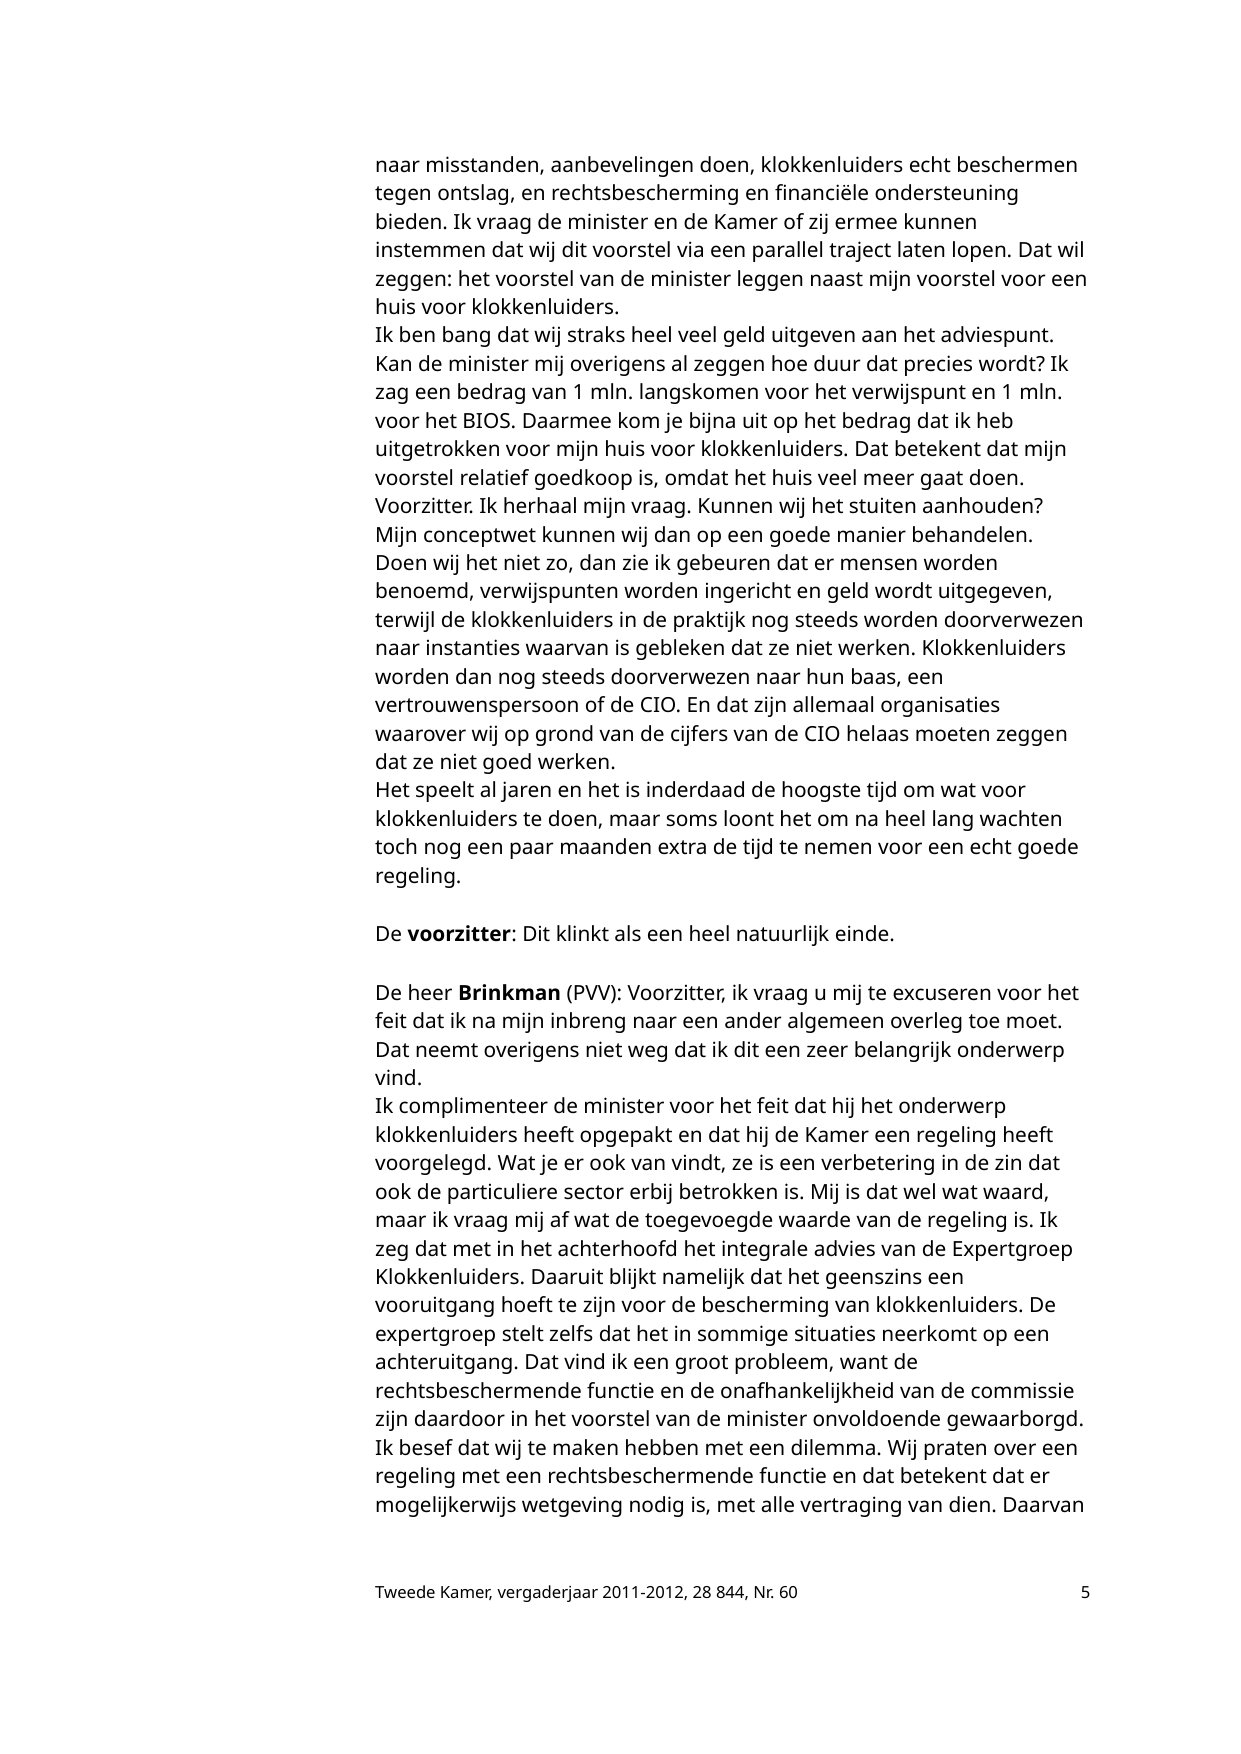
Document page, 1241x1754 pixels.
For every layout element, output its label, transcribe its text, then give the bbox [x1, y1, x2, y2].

text Voorzitter. Ik herhaal mijn vraag. Kunnen wij het stuiten aanhouden? Mijn conceptwet kunnen wij dan op een goede manier behandelen. Doen wij het niet zo, dan zie ik gebeuren dat er mensen worden benoemd, verwijspunten worden ingericht en geld wordt uitgegeven, terwijl de klokkenluiders in de praktijk nog steeds worden doorverwezen naar instanties waarvan is gebleken dat ze niet werken. Klokkenluiders worden dan nog steeds doorverwezen naar hun baas, een vertrouwenspersoon of de CIO. En dat zijn allemaal organisaties waarover wij op grond van de cijfers van de CIO helaas moeten zeggen dat ze niet goed werken. [375, 491, 1090, 776]
text Ik complimenteer de minister voor het feit dat hij het onderwerp klokkenluiders heeft opgepakt en dat hij de Kamer een regeling heeft voorgelegd. Wat je er ook van vindt, ze is een verbetering in de zin dat ook de particuliere sector erbij betrokken is. Mij is dat wel wat waard, maar ik vraag mij af wat de toegevoegde waarde van de regeling is. Ik zeg dat met in het achterhoofd het integrale advies van de Expertgroep Klokkenluiders. Daaruit blijkt namelijk dat het geenszins een vooruitgang hoeft te zijn voor de bescherming van klokkenluiders. De expertgroep stelt zelfs dat het in sommige situaties neerkomt op een achteruitgang. Dat vind ik een groot probleem, want de rechtsbeschermende functie en de onafhankelijkheid van de commissie zijn daardoor in het voorstel van de minister onvoldoende gewaarborgd. [375, 1092, 1090, 1433]
text Ik besef dat wij te maken hebben met een dilemma. Wij praten over een regeling met een rechtsbeschermende functie en dat betekent dat er mogelijkerwijs wetgeving nodig is, met alle vertraging van dien. Daarvan [375, 1433, 1090, 1518]
text De heer Brinkman (PVV): Voorzitter, ik vraag u mij te excuseren voor het feit dat ik na mijn inbreng naar een ander algemeen overleg toe moet. Dat neemt overigens niet weg dat ik dit een zeer belangrijk onderwerp vind. [375, 978, 1090, 1092]
text Ik ben bang dat wij straks heel veel geld uitgeven aan het adviespunt. Kan de minister mij overigens al zeggen hoe duur dat precies wordt? Ik zag een bedrag van 1 mln. langskomen voor het verwijspunt en 1 mln. voor het BIOS. Daarmee kom je bijna uit op het bedrag dat ik heb uitgetrokken voor mijn huis voor klokkenluiders. Dat betekent dat mijn voorstel relatief goedkoop is, omdat het huis veel meer gaat doen. [375, 321, 1090, 491]
text Het speelt al jaren en het is inderdaad de hoogste tijd om wat voor klokkenluiders te doen, maar soms loont het om na heel lang wachten toch nog een paar maanden extra de tijd te nemen voor een echt goede regeling. [375, 776, 1090, 889]
text naar misstanden, aanbevelingen doen, klokkenluiders echt beschermen tegen ontslag, en rechtsbescherming en financiële ondersteuning bieden. Ik vraag de minister en de Kamer of zij ermee kunnen instemmen dat wij dit voorstel via een parallel traject laten lopen. Dat wil zeggen: het voorstel van de minister leggen naast mijn voorstel voor een huis voor klokkenluiders. [375, 150, 1090, 321]
text De voorzitter: Dit klinkt als een heel natuurlijk einde. [375, 919, 1090, 948]
